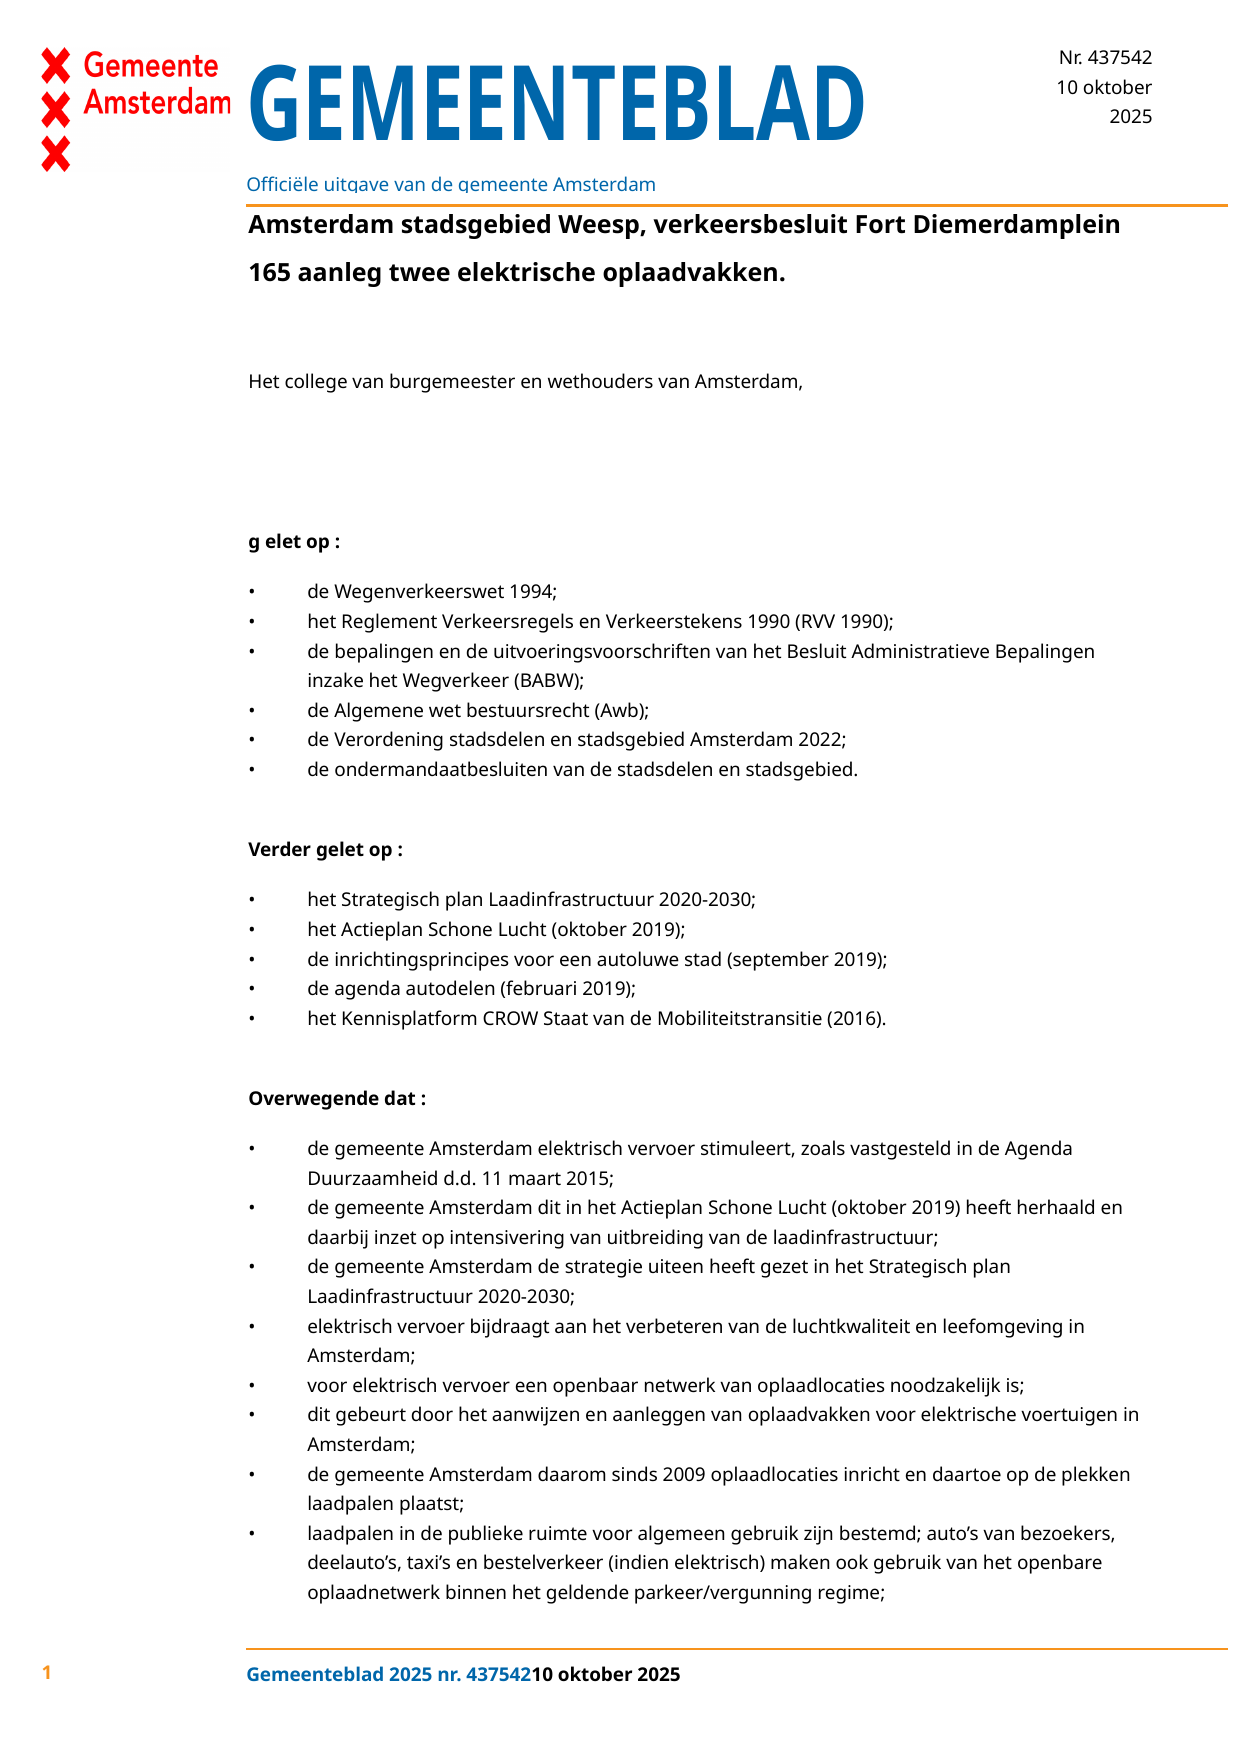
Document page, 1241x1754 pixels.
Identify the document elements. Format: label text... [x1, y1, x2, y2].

text Het college van burgemeester en wethouders van Amsterdam, [248, 368, 1152, 394]
list de inrichtingsprincipes voor een autoluwe stad (september 2019); [248, 946, 1152, 971]
text Amsterdam stadsgebied Weesp, verkeersbesluit Fort Diemerdamplein 165 aanleg twee elektrische oplaadvakken. [248, 207, 1152, 288]
text g elet op : [248, 528, 1152, 554]
list de Verordening stadsdelen en stadsgebied Amsterdam 2022; [248, 727, 1152, 752]
list elektrisch vervoer bijdraagt aan het verbeteren van de luchtkwaliteit en leefomgeving in Amsterdam; [248, 1313, 1152, 1368]
list de bepalingen en de uitvoeringsvoorschriften van het Besluit Administratieve Bepalingen inzake het Wegverkeer (BABW); [248, 638, 1152, 693]
list dit gebeurt door het aanwijzen en aanleggen van oplaadvakken voor elektrische voertuigen in Amsterdam; [248, 1402, 1152, 1457]
list de Wegenverkeerswet 1994; [248, 579, 1152, 604]
list laadpalen in de publieke ruimte voor algemeen gebruik zijn bestemd; auto’s van bezoekers, deelauto’s, taxi’s en bestelverkeer (indien elektrisch) maken ook gebruik van het openbare oplaadnetwerk binnen het geldende parkeer/vergunning regime; [248, 1520, 1152, 1605]
list voor elektrisch vervoer een openbaar netwerk van oplaadlocaties noodzakelijk is; [248, 1372, 1152, 1398]
text Overwegende dat : [248, 1085, 1152, 1111]
picture [41, 47, 231, 172]
list het Actieplan Schone Lucht (oktober 2019); [248, 916, 1152, 942]
list de gemeente Amsterdam daarom sinds 2009 oplaadlocaties inricht en daartoe op de plekken laadpalen plaatst; [248, 1461, 1152, 1516]
list de gemeente Amsterdam dit in het Actieplan Schone Lucht (oktober 2019) heeft herhaald en daarbij inzet op intensivering van uitbreiding van de laadinfrastructuur; [248, 1194, 1152, 1250]
list de agenda autodelen (februari 2019); [248, 975, 1152, 1001]
list de Algemene wet bestuursrecht (Awb); [248, 697, 1152, 723]
list de ondermandaatbesluiten van de stadsdelen en stadsgebied. [248, 756, 1152, 782]
list het Reglement Verkeersregels en Verkeerstekens 1990 (RVV 1990); [248, 608, 1152, 634]
list de gemeente Amsterdam elektrisch vervoer stimuleert, zoals vastgesteld in de Agenda Duurzaamheid d.d. 11 maart 2015; [248, 1135, 1152, 1191]
list het Strategisch plan Laadinfrastructuur 2020-2030; [248, 887, 1152, 912]
list het Kennisplatform CROW Staat van de Mobiliteitstransitie (2016). [248, 1005, 1152, 1031]
list de gemeente Amsterdam de strategie uiteen heeft gezet in het Strategisch plan Laadinfrastructuur 2020-2030; [248, 1254, 1152, 1309]
text Verder gelet op : [248, 836, 1152, 862]
